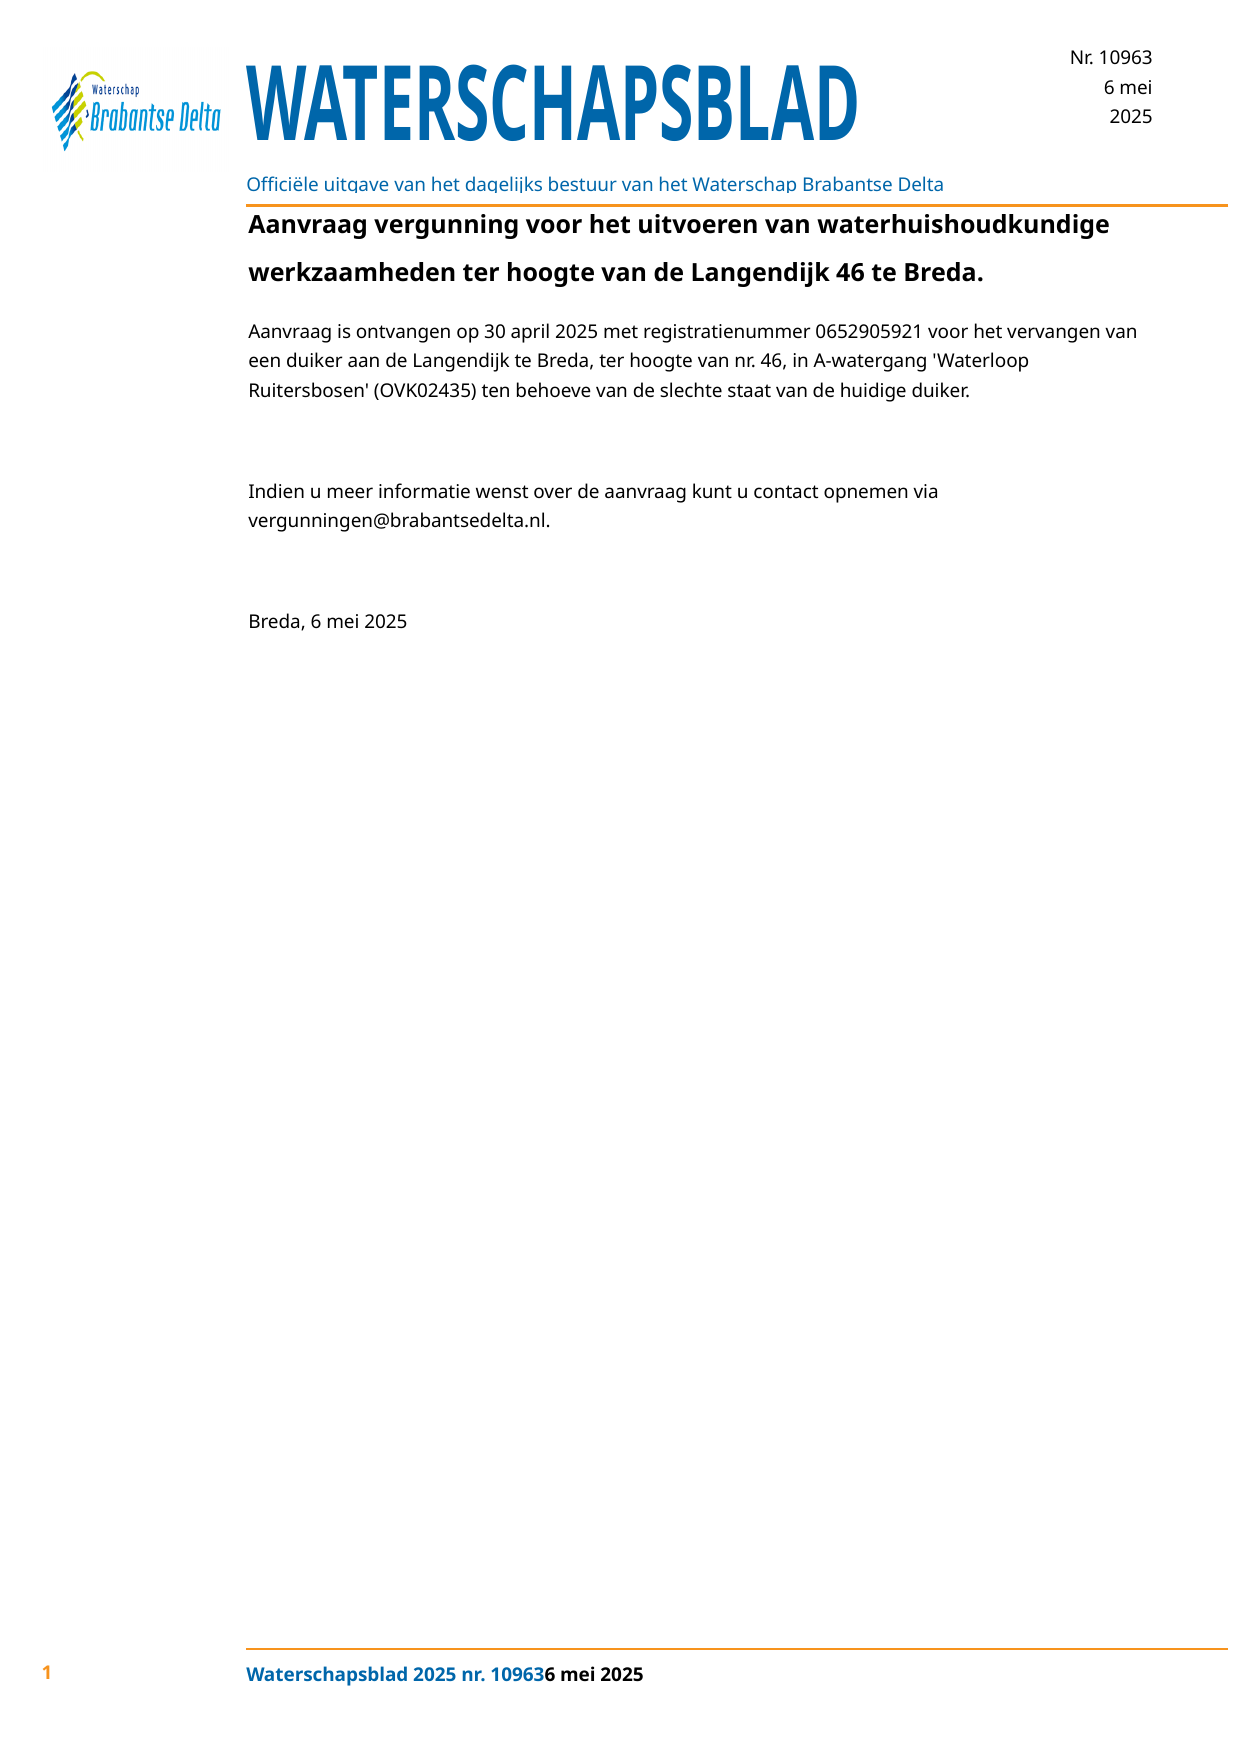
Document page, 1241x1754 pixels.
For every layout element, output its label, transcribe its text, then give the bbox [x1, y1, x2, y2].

text Indien u meer informatie wenst over de aanvraag kunt u contact opnemen via vergunningen@brabantsedelta.nl. [248, 478, 1152, 533]
text Aanvraag vergunning voor het uitvoeren van waterhuishoudkundige werkzaamheden ter hoogte van de Langendijk 46 te Breda. [248, 207, 1152, 288]
text Breda, 6 mei 2025 [248, 608, 1152, 634]
text Aanvraag is ontvangen op 30 april 2025 met registratienummer 0652905921 voor het vervangen van een duiker aan de Langendijk te Breda, ter hoogte van nr. 46, in A-watergang 'Waterloop Ruitersbosen' (OVK02435) ten behoeve van de slechte staat van de huidige duiker. [248, 318, 1152, 403]
picture [41, 47, 231, 172]
